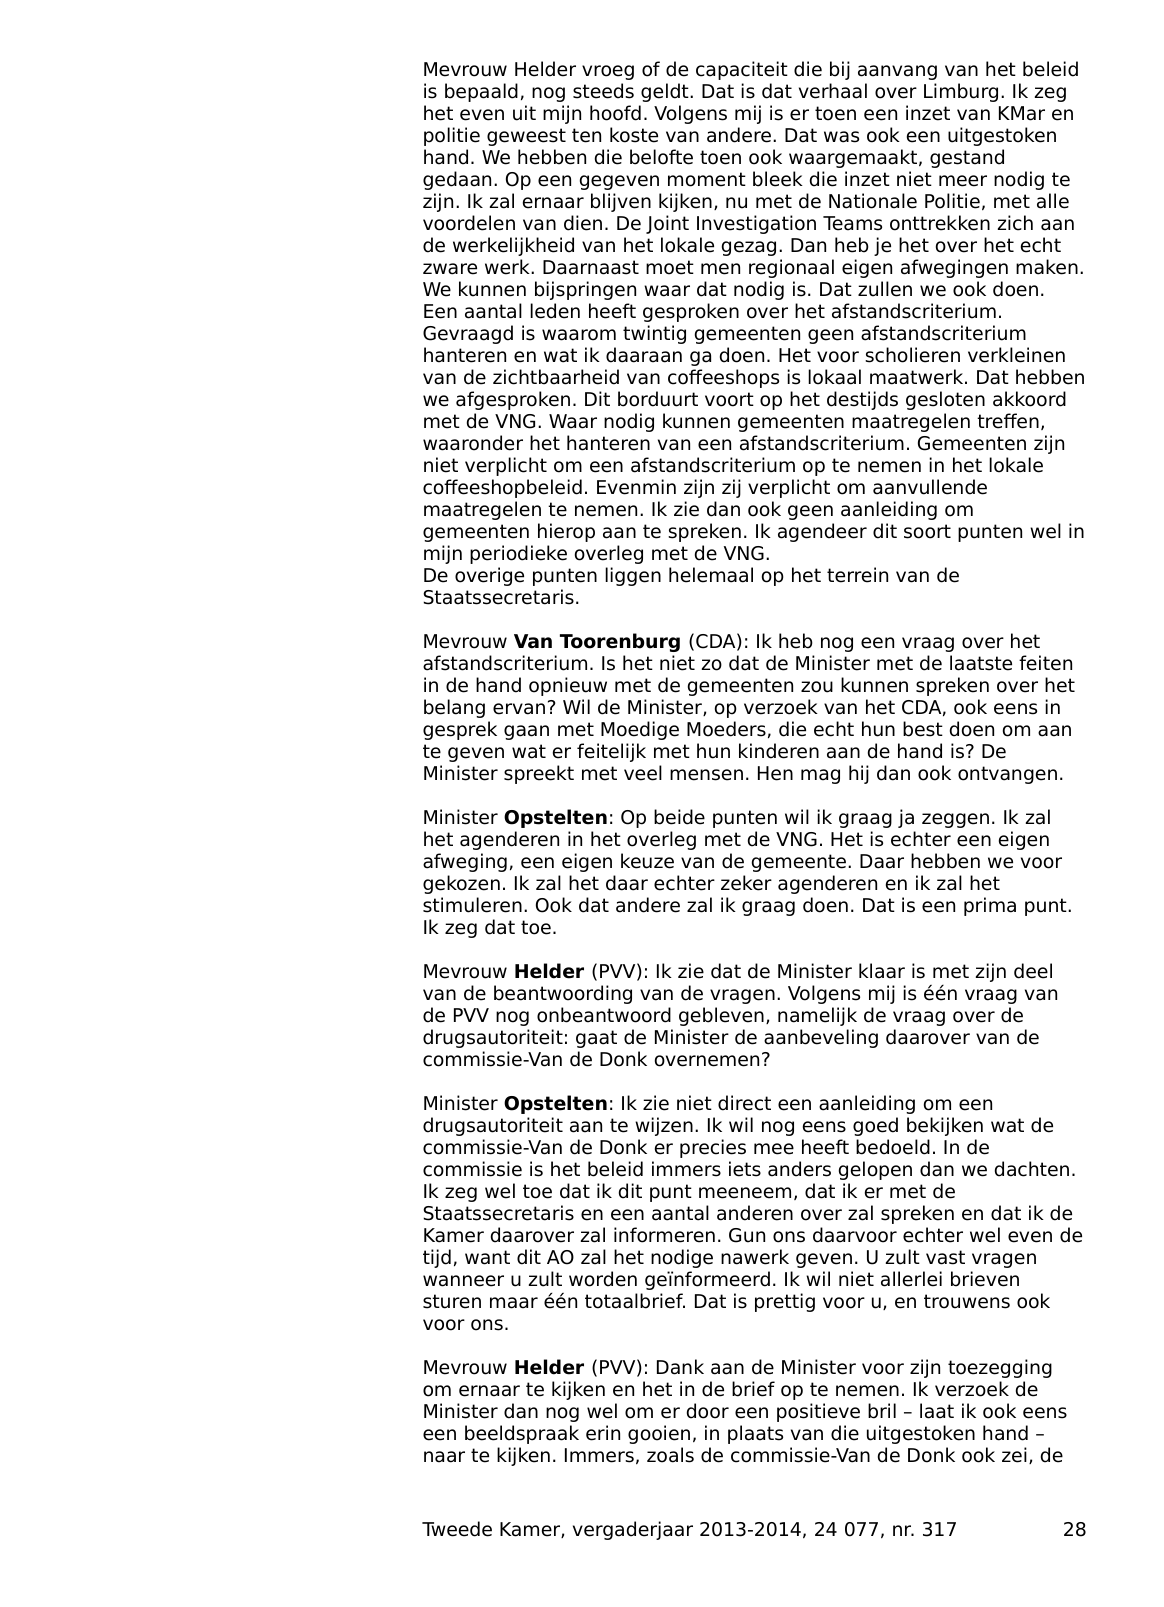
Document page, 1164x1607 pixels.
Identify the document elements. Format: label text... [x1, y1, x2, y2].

text Mevrouw Helder (PVV): Ik zie dat de Minister klaar is met zijn deel van de beantwoording van de vragen. Volgens mij is één vraag van de PVV nog onbeantwoord gebleven, namelijk de vraag over de drugsautoriteit: gaat de Minister de aanbeveling daarover van de commissie-Van de Donk overnemen? [422, 961, 1087, 1071]
text Minister Opstelten: Ik zie niet direct een aanleiding om een drugsautoriteit aan te wijzen. Ik wil nog eens goed bekijken wat de commissie-Van de Donk er precies mee heeft bedoeld. In de commissie is het beleid immers iets anders gelopen dan we dachten. Ik zeg wel toe dat ik dit punt meeneem, dat ik er met de Staatssecretaris en een aantal anderen over zal spreken en dat ik de Kamer daarover zal informeren. Gun ons daarvoor echter wel even de tijd, want dit AO zal het nodige nawerk geven. U zult vast vragen wanneer u zult worden geïnformeerd. Ik wil niet allerlei brieven sturen maar één totaalbrief. Dat is prettig voor u, en trouwens ook voor ons. [422, 1093, 1087, 1335]
text Mevrouw Helder vroeg of de capaciteit die bij aanvang van het beleid is bepaald, nog steeds geldt. Dat is dat verhaal over Limburg. Ik zeg het even uit mijn hoofd. Volgens mij is er toen een inzet van KMar en politie geweest ten koste van andere. Dat was ook een uitgestoken hand. We hebben die belofte toen ook waargemaakt, gestand gedaan. Op een gegeven moment bleek die inzet niet meer nodig te zijn. Ik zal ernaar blijven kijken, nu met de Nationale Politie, met alle voordelen van dien. De Joint Investigation Teams onttrekken zich aan de werkelijkheid van het lokale gezag. Dan heb je het over het echt zware werk. Daarnaast moet men regionaal eigen afwegingen maken. We kunnen bijspringen waar dat nodig is. Dat zullen we ook doen. [422, 59, 1087, 301]
text Mevrouw Helder (PVV): Dank aan de Minister voor zijn toezegging om ernaar te kijken en het in de brief op te nemen. Ik verzoek de Minister dan nog wel om er door een positieve bril – laat ik ook eens een beeldspraak erin gooien, in plaats van die uitgestoken hand – naar te kijken. Immers, zoals de commissie-Van de Donk ook zei, de [422, 1357, 1087, 1467]
text Mevrouw Van Toorenburg (CDA): Ik heb nog een vraag over het afstandscriterium. Is het niet zo dat de Minister met de laatste feiten in de hand opnieuw met de gemeenten zou kunnen spreken over het belang ervan? Wil de Minister, op verzoek van het CDA, ook eens in gesprek gaan met Moedige Moeders, die echt hun best doen om aan te geven wat er feitelijk met hun kinderen aan de hand is? De Minister spreekt met veel mensen. Hen mag hij dan ook ontvangen. [422, 631, 1087, 784]
text Een aantal leden heeft gesproken over het afstandscriterium. Gevraagd is waarom twintig gemeenten geen afstandscriterium hanteren en wat ik daaraan ga doen. Het voor scholieren verkleinen van de zichtbaarheid van coffeeshops is lokaal maatwerk. Dat hebben we afgesproken. Dit borduurt voort op het destijds gesloten akkoord met de VNG. Waar nodig kunnen gemeenten maatregelen treffen, waaronder het hanteren van een afstandscriterium. Gemeenten zijn niet verplicht om een afstandscriterium op te nemen in het lokale coffeeshopbeleid. Evenmin zijn zij verplicht om aanvullende maatregelen te nemen. Ik zie dan ook geen aanleiding om gemeenten hierop aan te spreken. Ik agendeer dit soort punten wel in mijn periodieke overleg met de VNG. [422, 301, 1087, 564]
text De overige punten liggen helemaal op het terrein van de Staatssecretaris. [422, 564, 1087, 608]
text Minister Opstelten: Op beide punten wil ik graag ja zeggen. Ik zal het agenderen in het overleg met de VNG. Het is echter een eigen afweging, een eigen keuze van de gemeente. Daar hebben we voor gekozen. Ik zal het daar echter zeker agenderen en ik zal het stimuleren. Ook dat andere zal ik graag doen. Dat is een prima punt. Ik zeg dat toe. [422, 807, 1087, 939]
